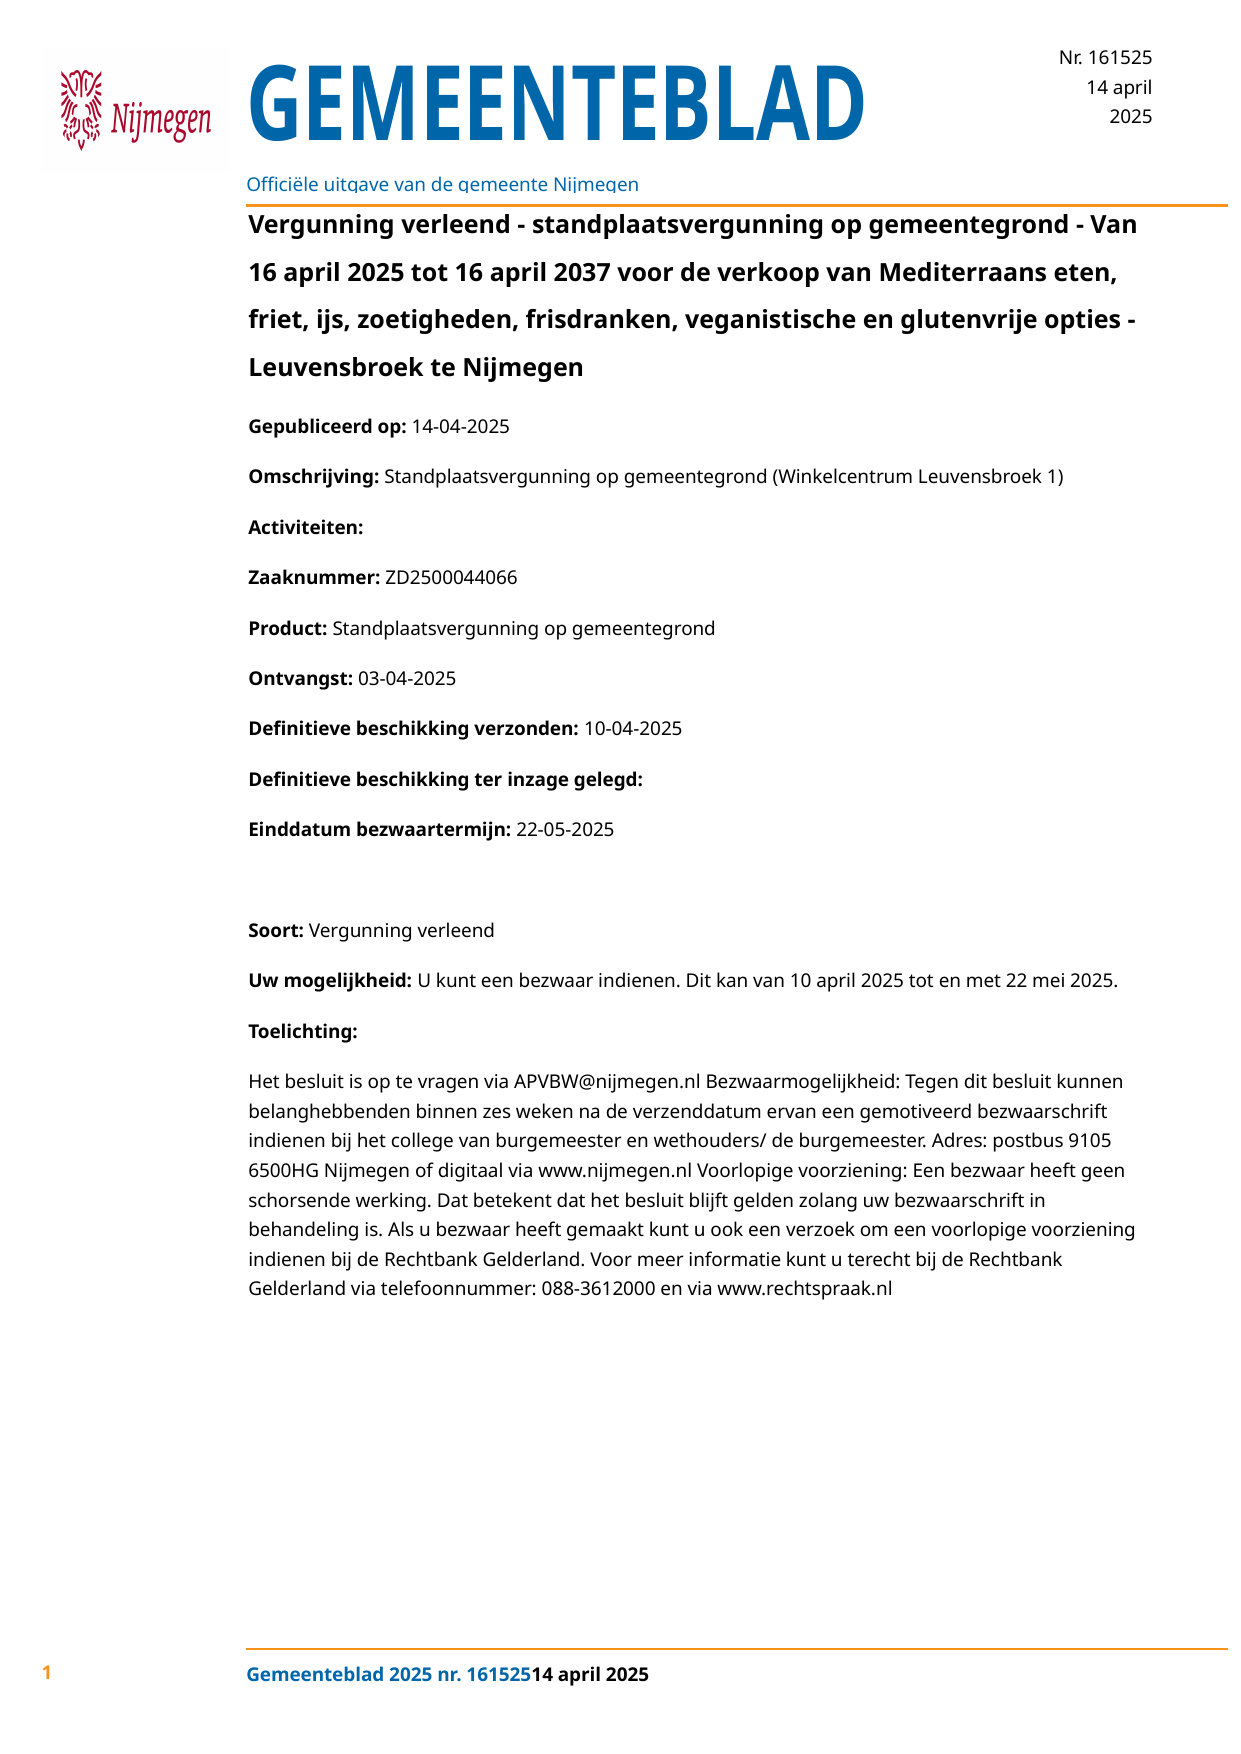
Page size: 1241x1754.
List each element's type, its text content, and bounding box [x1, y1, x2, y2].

text Definitieve beschikking verzonden: 10-04-2025 [248, 716, 1152, 741]
text Activiteiten: [248, 514, 1152, 540]
text Product: Standplaatsvergunning op gemeentegrond [248, 615, 1152, 641]
text Soort: Vergunning verleend [248, 917, 1152, 943]
text Het besluit is op te vragen via APVBW@nijmegen.nl Bezwaarmogelijkheid: Tegen dit besluit kunnen belanghebbenden binnen zes weken na de verzenddatum ervan een gemotiveerd bezwaarschrift indienen bij het college van burgemeester en wethouders/ de burgemeester. Adres: postbus 9105 6500HG Nijmegen of digitaal via www.nijmegen.nl Voorlopige voorziening: Een bezwaar heeft geen schorsende werking. Dat betekent dat het besluit blijft gelden zolang uw bezwaarschrift in behandeling is. Als u bezwaar heeft gemaakt kunt u ook een verzoek om een voorlopige voorziening indienen bij de Rechtbank Gelderland. Voor meer informatie kunt u terecht bij de Rechtbank Gelderland via telefoonnummer: 088-3612000 en via www.rechtspraak.nl [248, 1068, 1152, 1301]
text Omschrijving: Standplaatsvergunning op gemeentegrond (Winkelcentrum Leuvensbroek 1) [248, 463, 1152, 489]
picture [41, 47, 231, 172]
text Einddatum bezwaartermijn: 22-05-2025 [248, 816, 1152, 842]
text Gepubliceerd op: 14-04-2025 [248, 413, 1152, 439]
text Vergunning verleend - standplaatsvergunning op gemeentegrond - Van 16 april 2025 tot 16 april 2037 voor de verkoop van Mediterraans eten, friet, ijs, zoetigheden, frisdranken, veganistische en glutenvrije opties - Leuvensbroek te Nijmegen [248, 207, 1152, 384]
text Zaaknummer: ZD2500044066 [248, 564, 1152, 590]
text Ontvangst: 03-04-2025 [248, 665, 1152, 691]
text Toelichting: [248, 1018, 1152, 1044]
text Uw mogelijkheid: U kunt een bezwaar indienen. Dit kan van 10 april 2025 tot en met 22 mei 2025. [248, 968, 1152, 993]
text Definitieve beschikking ter inzage gelegd: [248, 766, 1152, 792]
